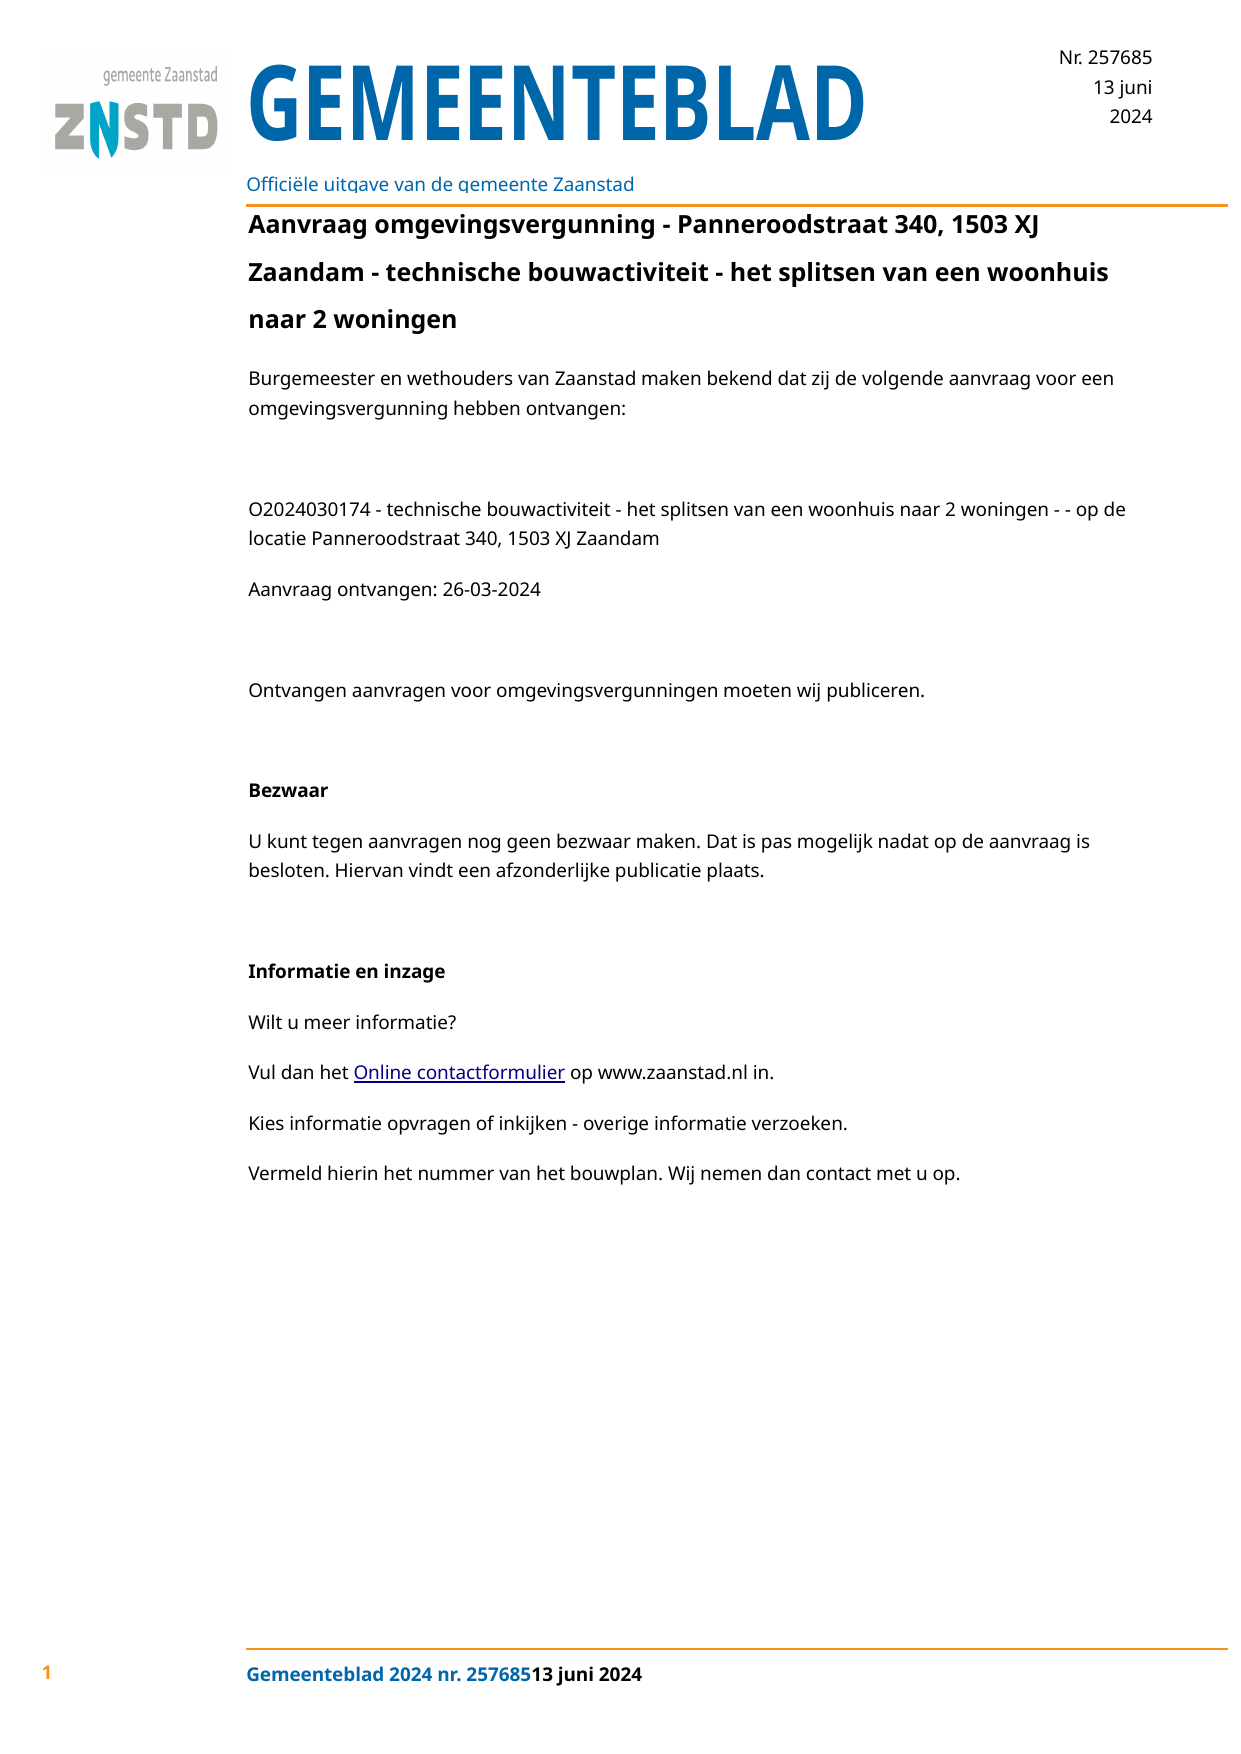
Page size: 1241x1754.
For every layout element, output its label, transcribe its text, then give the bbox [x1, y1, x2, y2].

text Vul dan het Online contactformulier op www.zaanstad.nl in. [248, 1059, 1152, 1085]
text Vermeld hierin het nummer van het bouwplan. Wij nemen dan contact met u op. [248, 1160, 1152, 1186]
text Aanvraag omgevingsvergunning - Panneroodstraat 340, 1503 XJ Zaandam - technische bouwactiviteit - het splitsen van een woonhuis naar 2 woningen [248, 207, 1152, 336]
text U kunt tegen aanvragen nog geen bezwaar maken. Dat is pas mogelijk nadat op de aanvraag is besloten. Hiervan vindt een afzonderlijke publicatie plaats. [248, 828, 1152, 883]
text Bezwaar [248, 778, 1152, 803]
text Aanvraag ontvangen: 26-03-2024 [248, 576, 1152, 602]
picture [41, 47, 231, 172]
text O2024030174 - technische bouwactiviteit - het splitsen van een woonhuis naar 2 woningen - - op de locatie Panneroodstraat 340, 1503 XJ Zaandam [248, 496, 1152, 551]
text Informatie en inzage [248, 958, 1152, 984]
text Wilt u meer informatie? [248, 1009, 1152, 1034]
text Ontvangen aanvragen voor omgevingsvergunningen moeten wij publiceren. [248, 677, 1152, 702]
text Kies informatie opvragen of inkijken - overige informatie verzoeken. [248, 1110, 1152, 1135]
text Burgemeester en wethouders van Zaanstad maken bekend dat zij de volgende aanvraag voor een omgevingsvergunning hebben ontvangen: [248, 366, 1152, 421]
